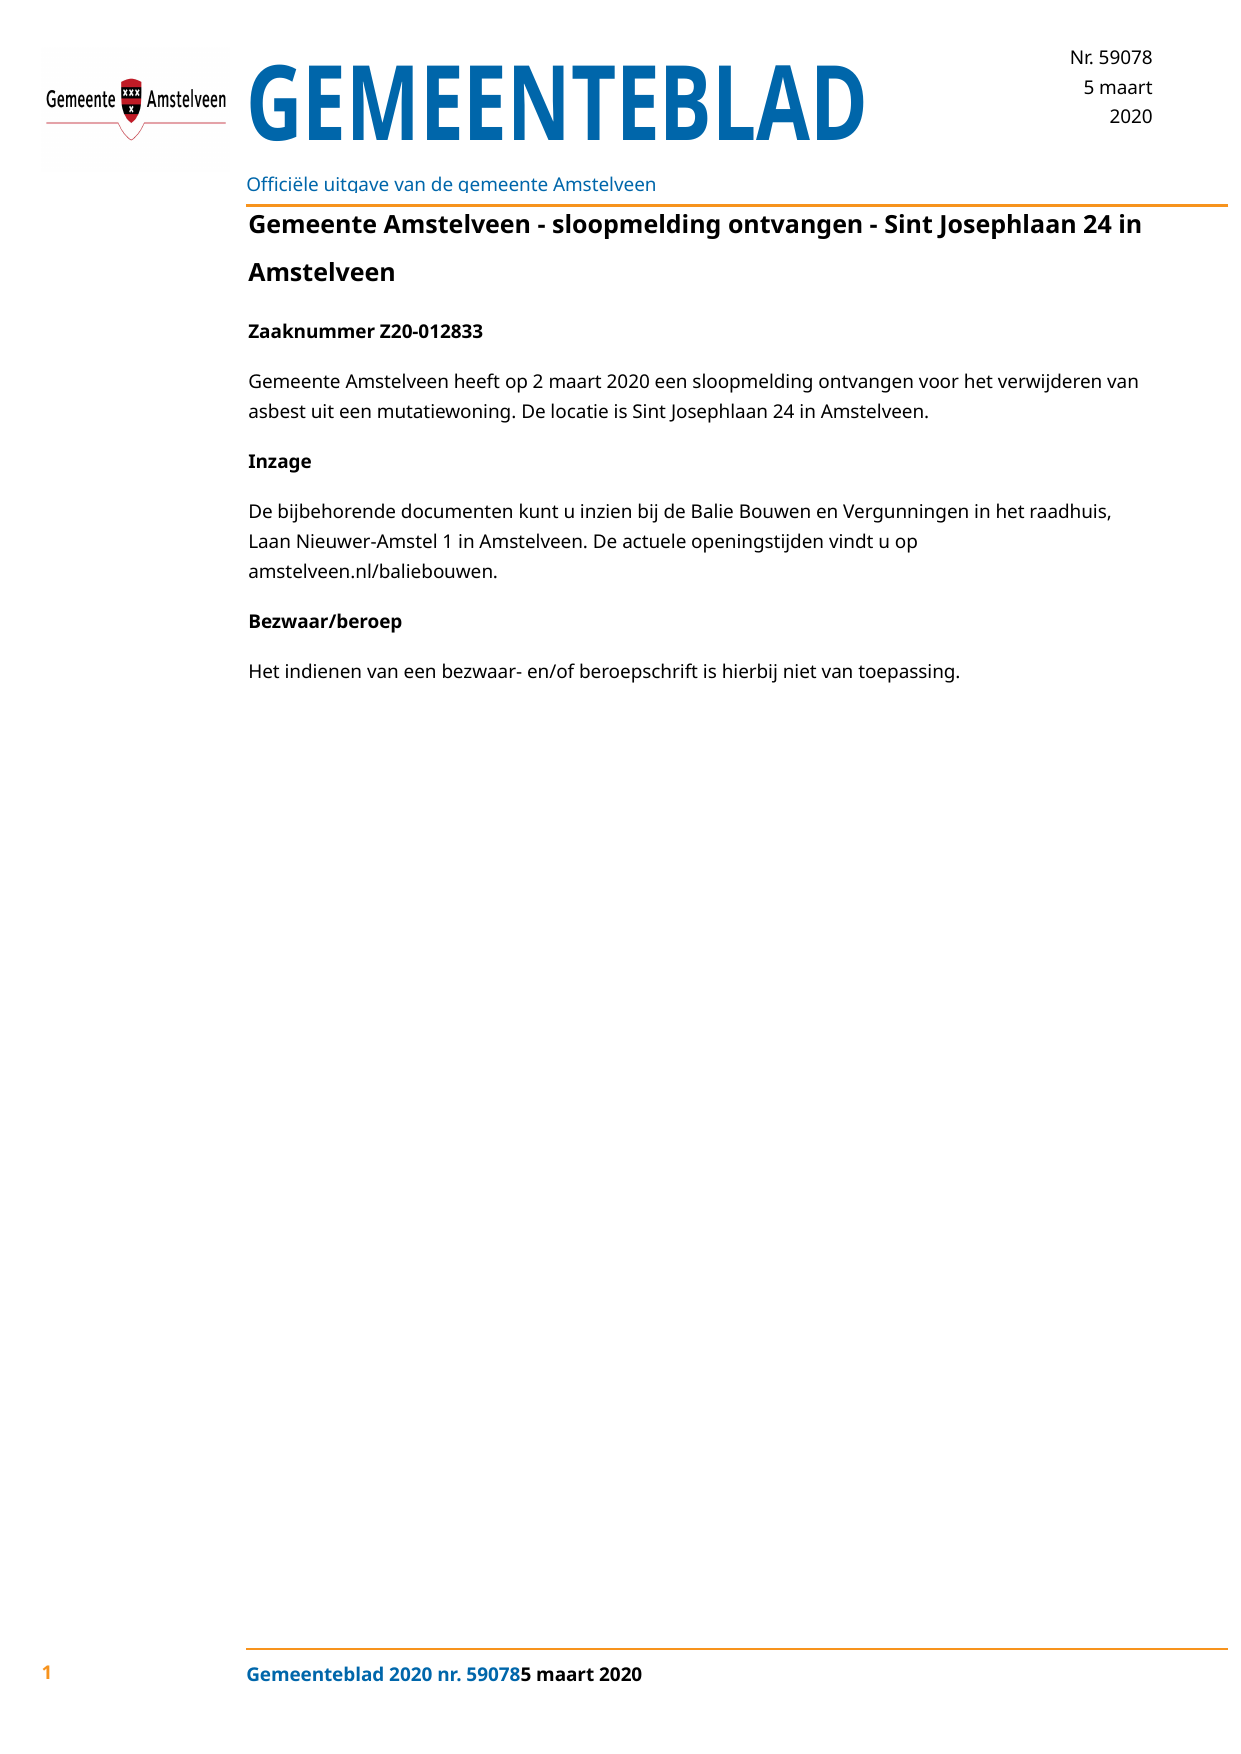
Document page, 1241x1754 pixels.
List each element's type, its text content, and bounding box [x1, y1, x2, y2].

text Bezwaar/beroep [248, 608, 1152, 634]
text Het indienen van een bezwaar- en/of beroepschrift is hierbij niet van toepassing. [248, 659, 1152, 684]
picture [41, 47, 231, 172]
text Gemeente Amstelveen - sloopmelding ontvangen - Sint Josephlaan 24 in Amstelveen [248, 207, 1152, 288]
text Inzage [248, 448, 1152, 474]
text Gemeente Amstelveen heeft op 2 maart 2020 een sloopmelding ontvangen voor het verwijderen van asbest uit een mutatiewoning. De locatie is Sint Josephlaan 24 in Amstelveen. [248, 368, 1152, 424]
text De bijbehorende documenten kunt u inzien bij de Balie Bouwen en Vergunningen in het raadhuis, Laan Nieuwer-Amstel 1 in Amstelveen. De actuele openingstijden vindt u op amstelveen.nl/baliebouwen. [248, 499, 1152, 584]
text Zaaknummer Z20-012833 [248, 318, 1152, 344]
